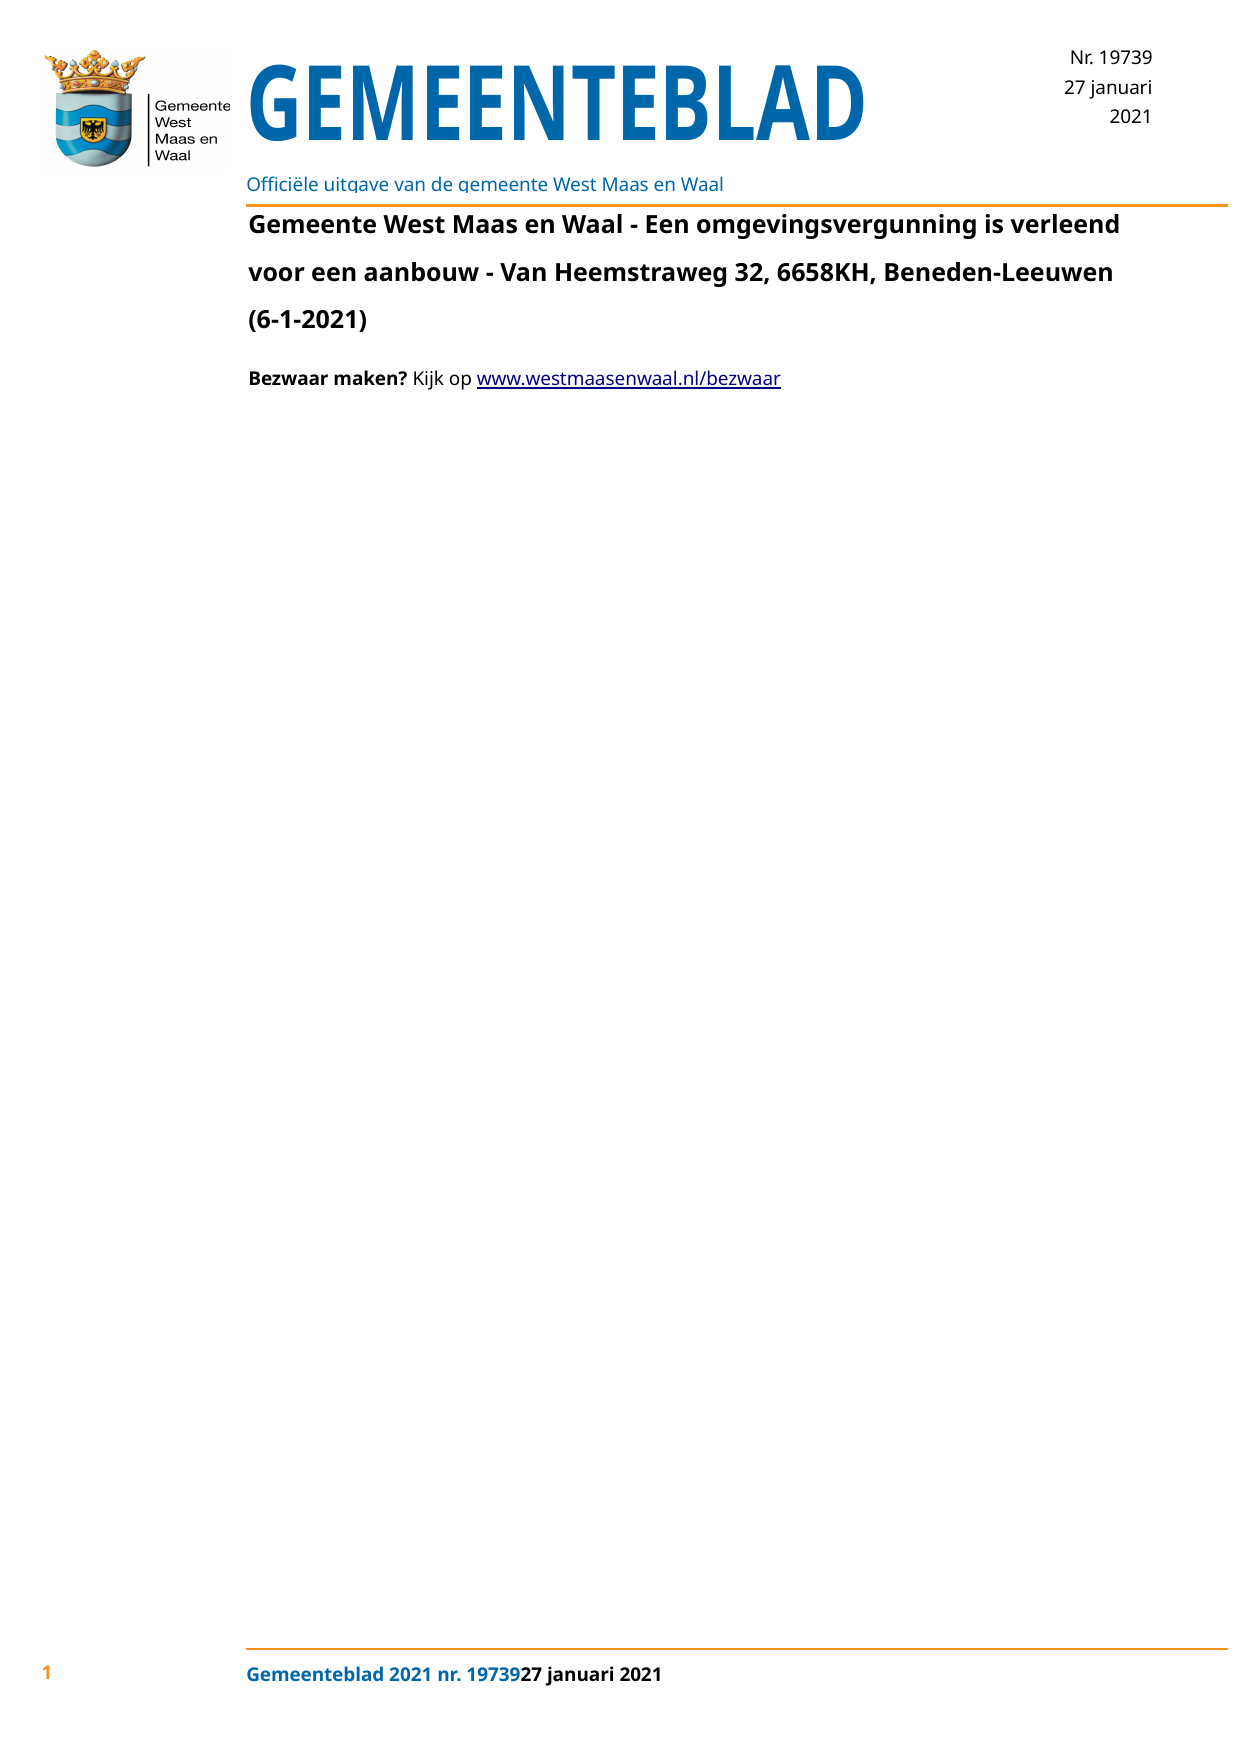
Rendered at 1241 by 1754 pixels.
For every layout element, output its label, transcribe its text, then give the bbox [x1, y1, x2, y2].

text Bezwaar maken? Kijk op www.westmaasenwaal.nl/bezwaar [248, 366, 1152, 391]
picture [41, 47, 231, 172]
text Gemeente West Maas en Waal - Een omgevingsvergunning is verleend voor een aanbouw - Van Heemstraweg 32, 6658KH, Beneden-Leeuwen (6-1-2021) [248, 207, 1152, 336]
